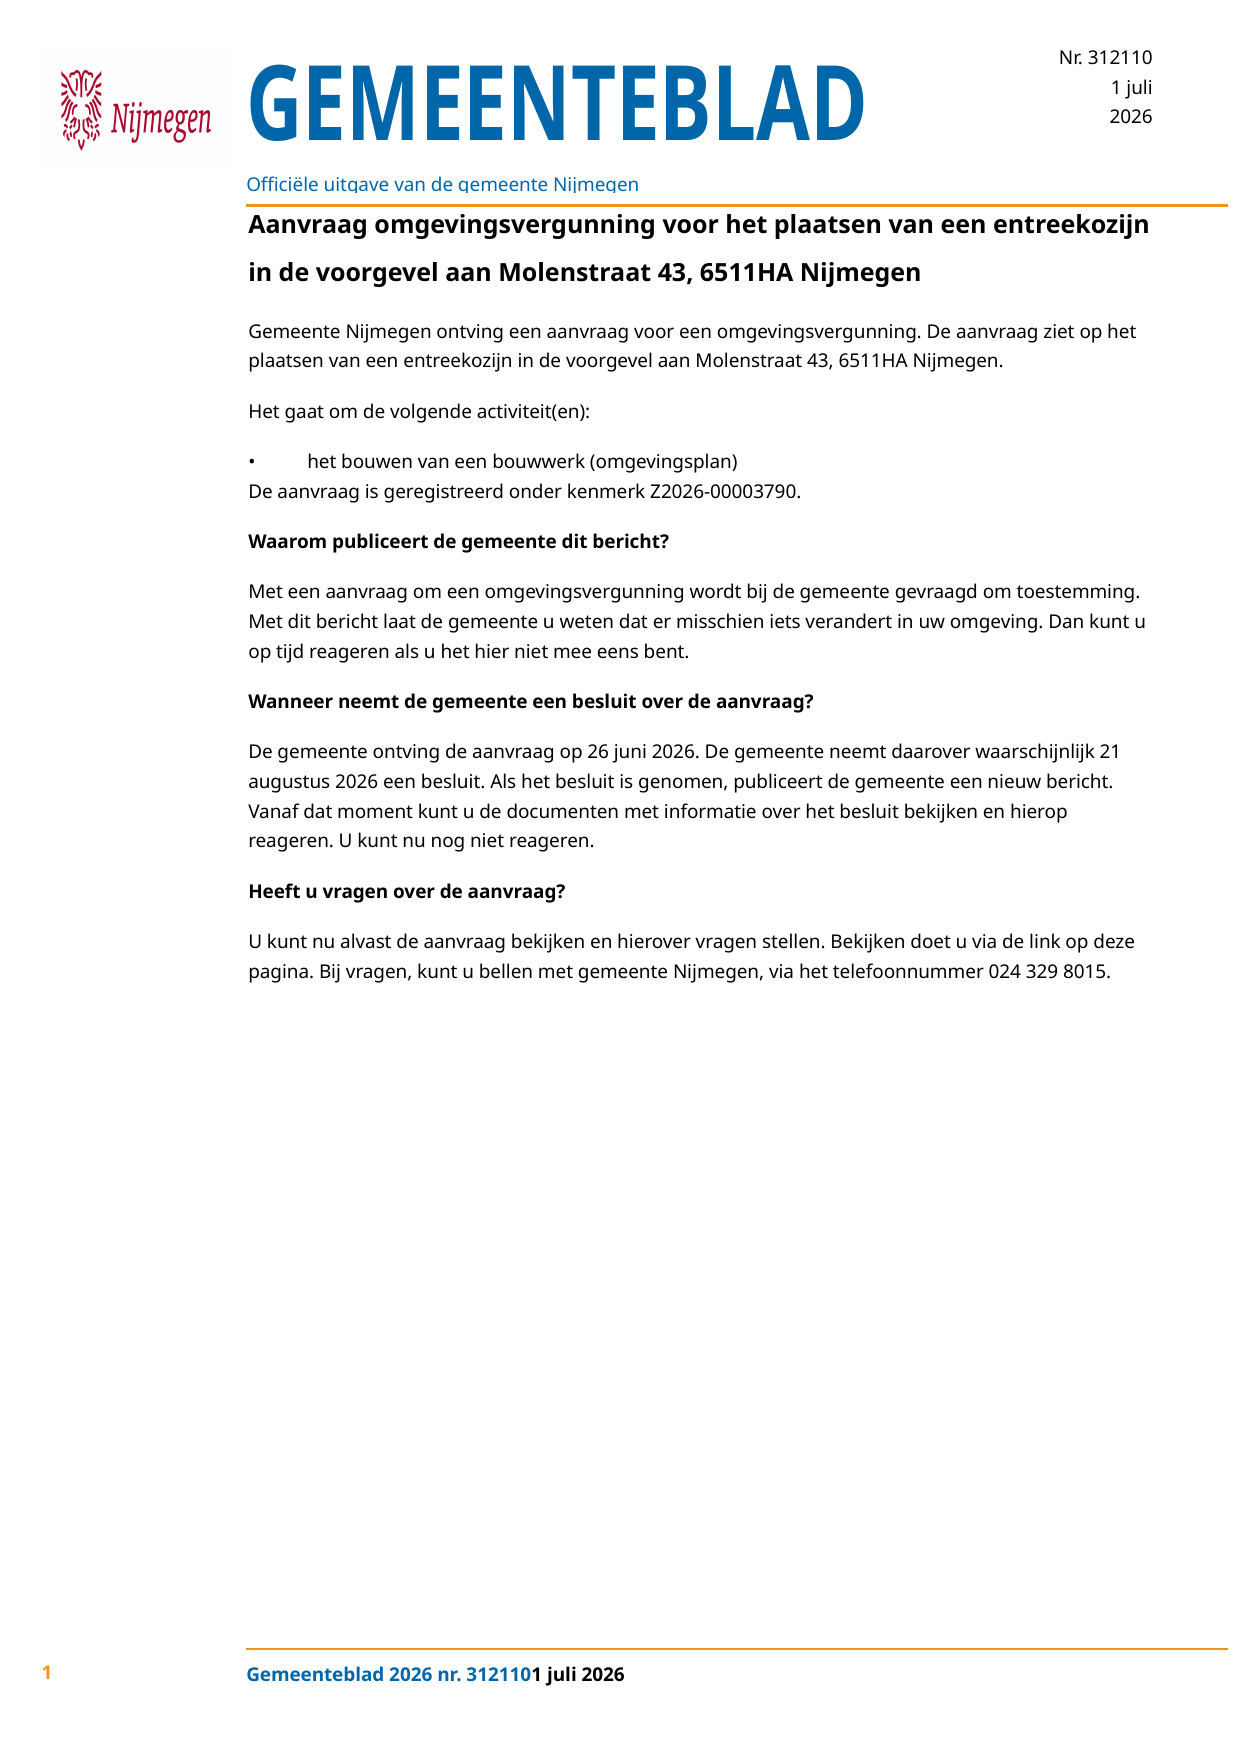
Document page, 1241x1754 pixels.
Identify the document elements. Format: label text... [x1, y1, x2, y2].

text Het gaat om de volgende activiteit(en): [248, 398, 1152, 424]
list het bouwen van een bouwwerk (omgevingsplan) [248, 448, 1152, 474]
text De gemeente ontving de aanvraag op 26 juni 2026. De gemeente neemt daarover waarschijnlijk 21 augustus 2026 een besluit. Als het besluit is genomen, publiceert de gemeente een nieuw bericht. Vanaf dat moment kunt u de documenten met informatie over het besluit bekijken en hierop reageren. U kunt nu nog niet reageren. [248, 739, 1152, 853]
text Heeft u vragen over de aanvraag? [248, 878, 1152, 904]
text Gemeente Nijmegen ontving een aanvraag voor een omgevingsvergunning. De aanvraag ziet op het plaatsen van een entreekozijn in de voorgevel aan Molenstraat 43, 6511HA Nijmegen. [248, 318, 1152, 373]
text Wanneer neemt de gemeente een besluit over de aanvraag? [248, 688, 1152, 714]
text Aanvraag omgevingsvergunning voor het plaatsen van een entreekozijn in de voorgevel aan Molenstraat 43, 6511HA Nijmegen [248, 207, 1152, 288]
text Met een aanvraag om een omgevingsvergunning wordt bij de gemeente gevraagd om toestemming. Met dit bericht laat de gemeente u weten dat er misschien iets verandert in uw omgeving. Dan kunt u op tijd reageren als u het hier niet mee eens bent. [248, 579, 1152, 664]
text U kunt nu alvast de aanvraag bekijken en hierover vragen stellen. Bekijken doet u via de link op deze pagina. Bij vragen, kunt u bellen met gemeente Nijmegen, via het telefoonnummer 024 329 8015. [248, 928, 1152, 984]
text De aanvraag is geregistreerd onder kenmerk Z2026-00003790. [248, 478, 1152, 504]
picture [41, 47, 231, 172]
text Waarom publiceert de gemeente dit bericht? [248, 528, 1152, 554]
